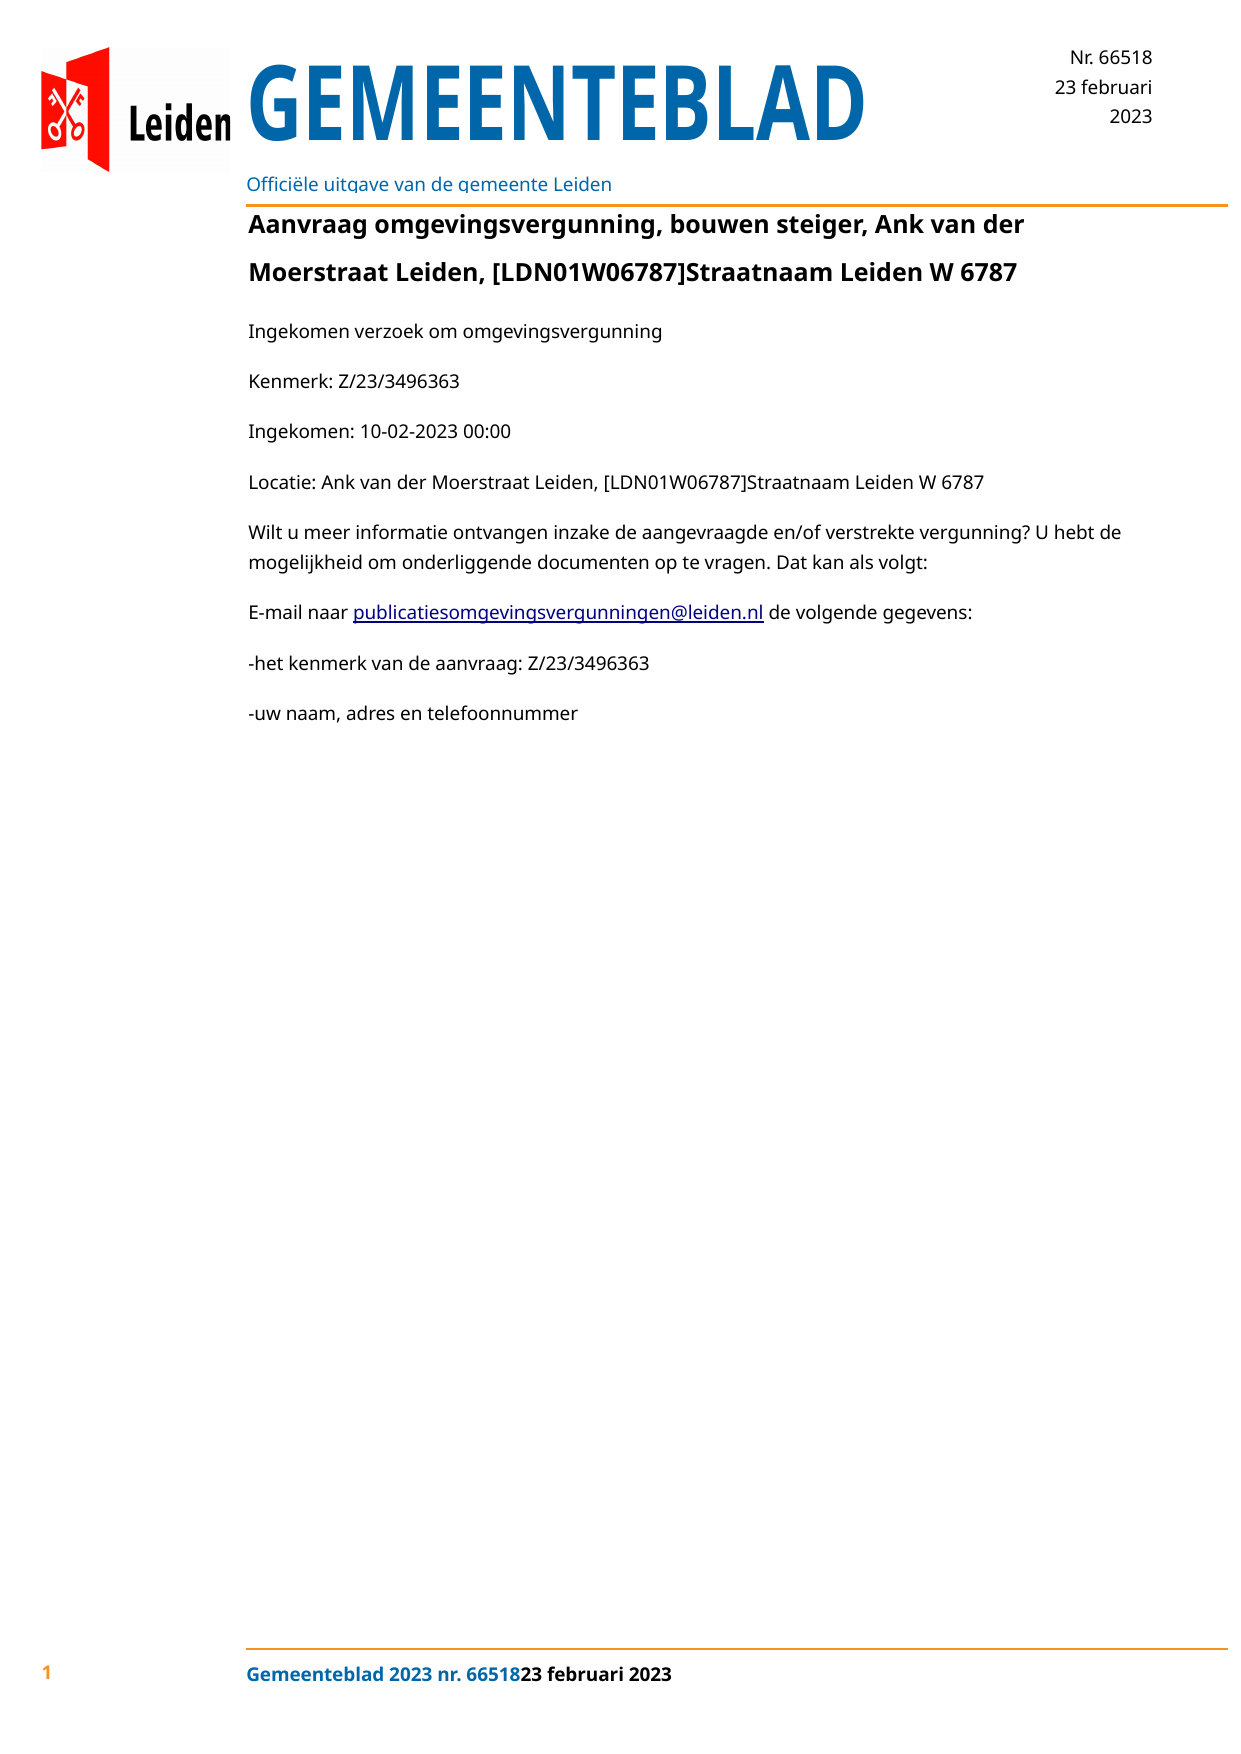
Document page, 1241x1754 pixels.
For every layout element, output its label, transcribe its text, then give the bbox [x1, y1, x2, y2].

text Wilt u meer informatie ontvangen inzake de aangevraagde en/of verstrekte vergunning? U hebt de mogelijkheid om onderliggende documenten op te vragen. Dat kan als volgt: [248, 519, 1152, 575]
text Ingekomen: 10-02-2023 00:00 [248, 419, 1152, 444]
text Ingekomen verzoek om omgevingsvergunning [248, 318, 1152, 344]
text -uw naam, adres en telefoonnummer [248, 700, 1152, 726]
text Aanvraag omgevingsvergunning, bouwen steiger, Ank van der Moerstraat Leiden, [LDN01W06787]Straatnaam Leiden W 6787 [248, 207, 1152, 288]
text Kenmerk: Z/23/3496363 [248, 368, 1152, 394]
text Locatie: Ank van der Moerstraat Leiden, [LDN01W06787]Straatnaam Leiden W 6787 [248, 469, 1152, 495]
text -het kenmerk van de aanvraag: Z/23/3496363 [248, 650, 1152, 676]
picture [41, 47, 231, 172]
text E-mail naar publicatiesomgevingsvergunningen@leiden.nl de volgende gegevens: [248, 599, 1152, 625]
